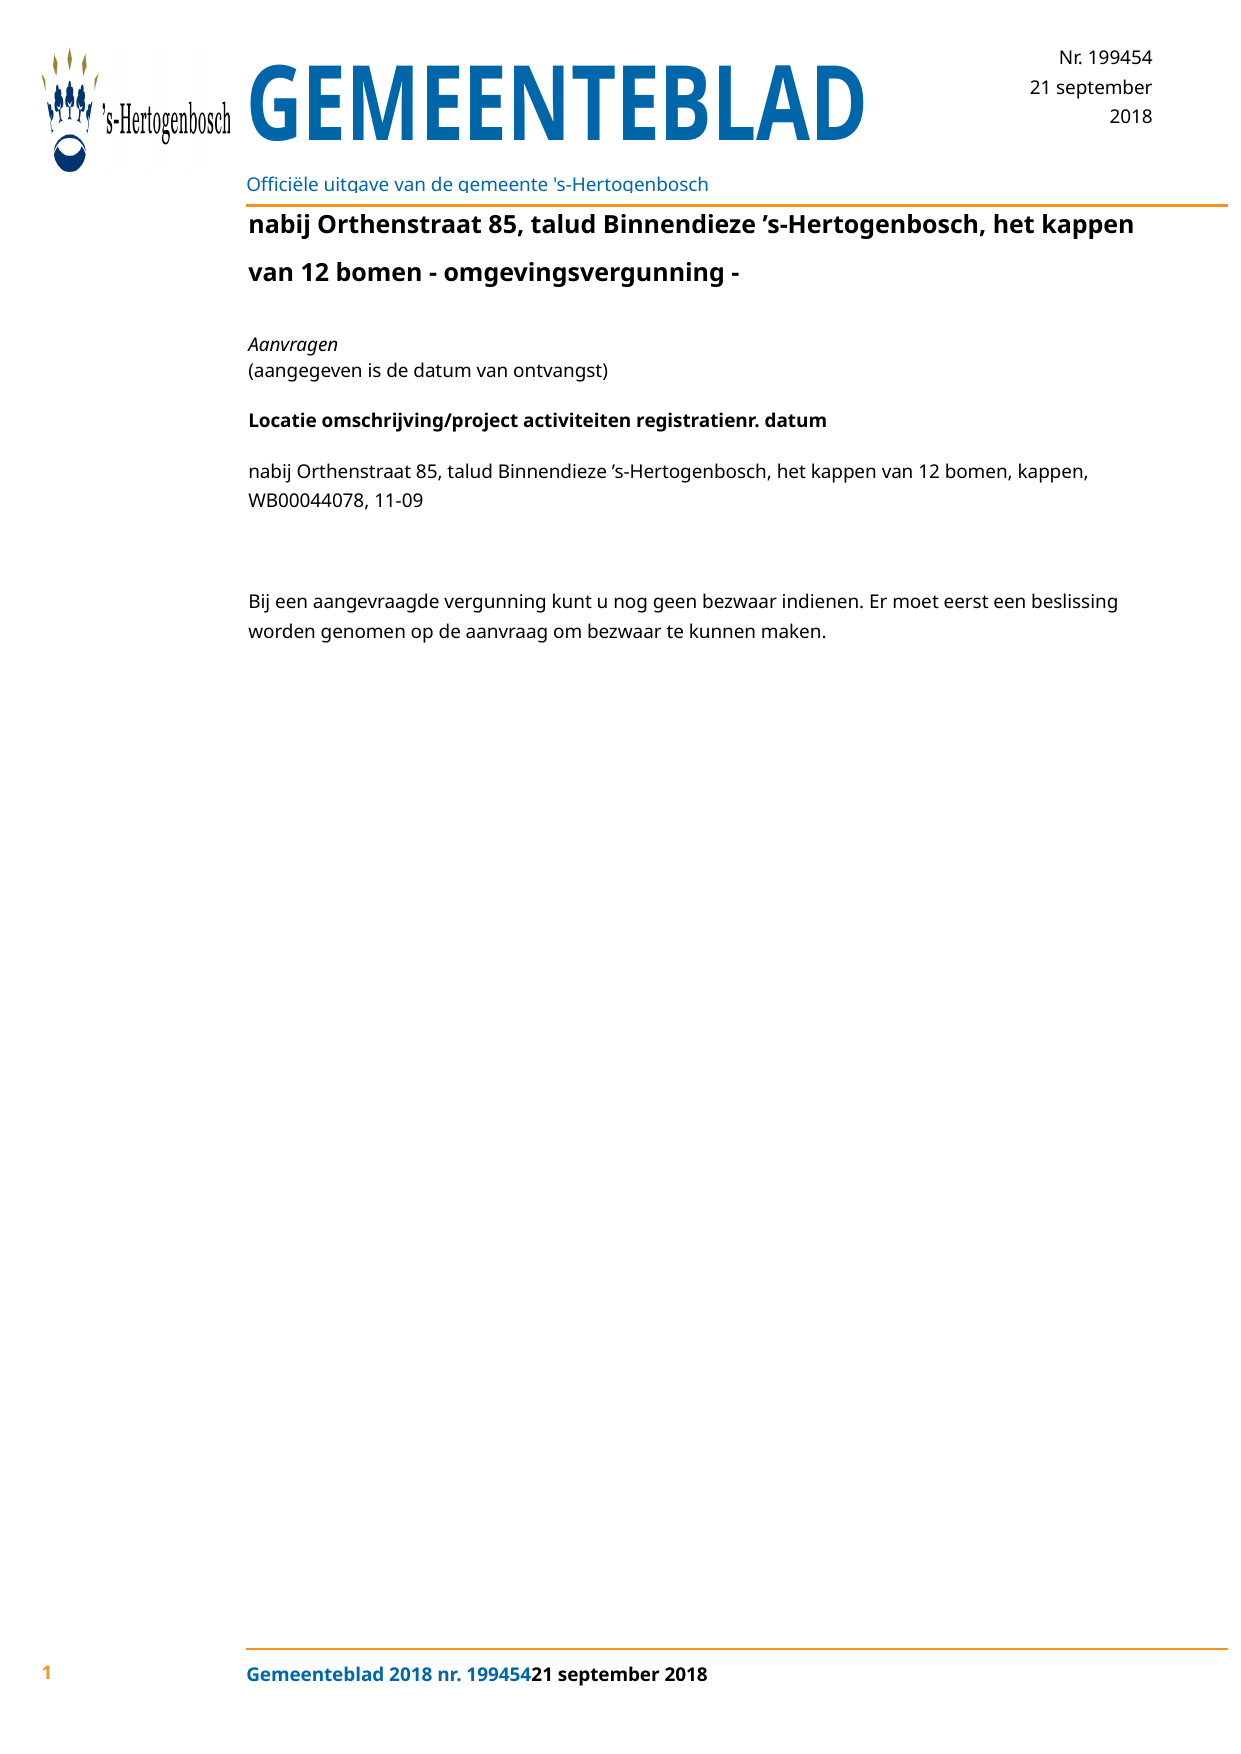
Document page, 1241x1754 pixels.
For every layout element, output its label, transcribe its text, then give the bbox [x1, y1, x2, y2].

text Aanvragen [248, 331, 1152, 357]
text Locatie omschrijving/project activiteiten registratienr. datum [248, 408, 1152, 433]
text (aangegeven is de datum van ontvangst) [248, 357, 1152, 383]
picture [41, 47, 231, 172]
text nabij Orthenstraat 85, talud Binnendieze ’s-Hertogenbosch, het kappen van 12 bomen - omgevingsvergunning - [248, 207, 1152, 288]
text nabij Orthenstraat 85, talud Binnendieze ’s-Hertogenbosch, het kappen van 12 bomen, kappen, WB00044078, 11-09 [248, 458, 1152, 513]
text Bij een aangevraagde vergunning kunt u nog geen bezwaar indienen. Er moet eerst een beslissing worden genomen op de aanvraag om bezwaar te kunnen maken. [248, 588, 1152, 644]
